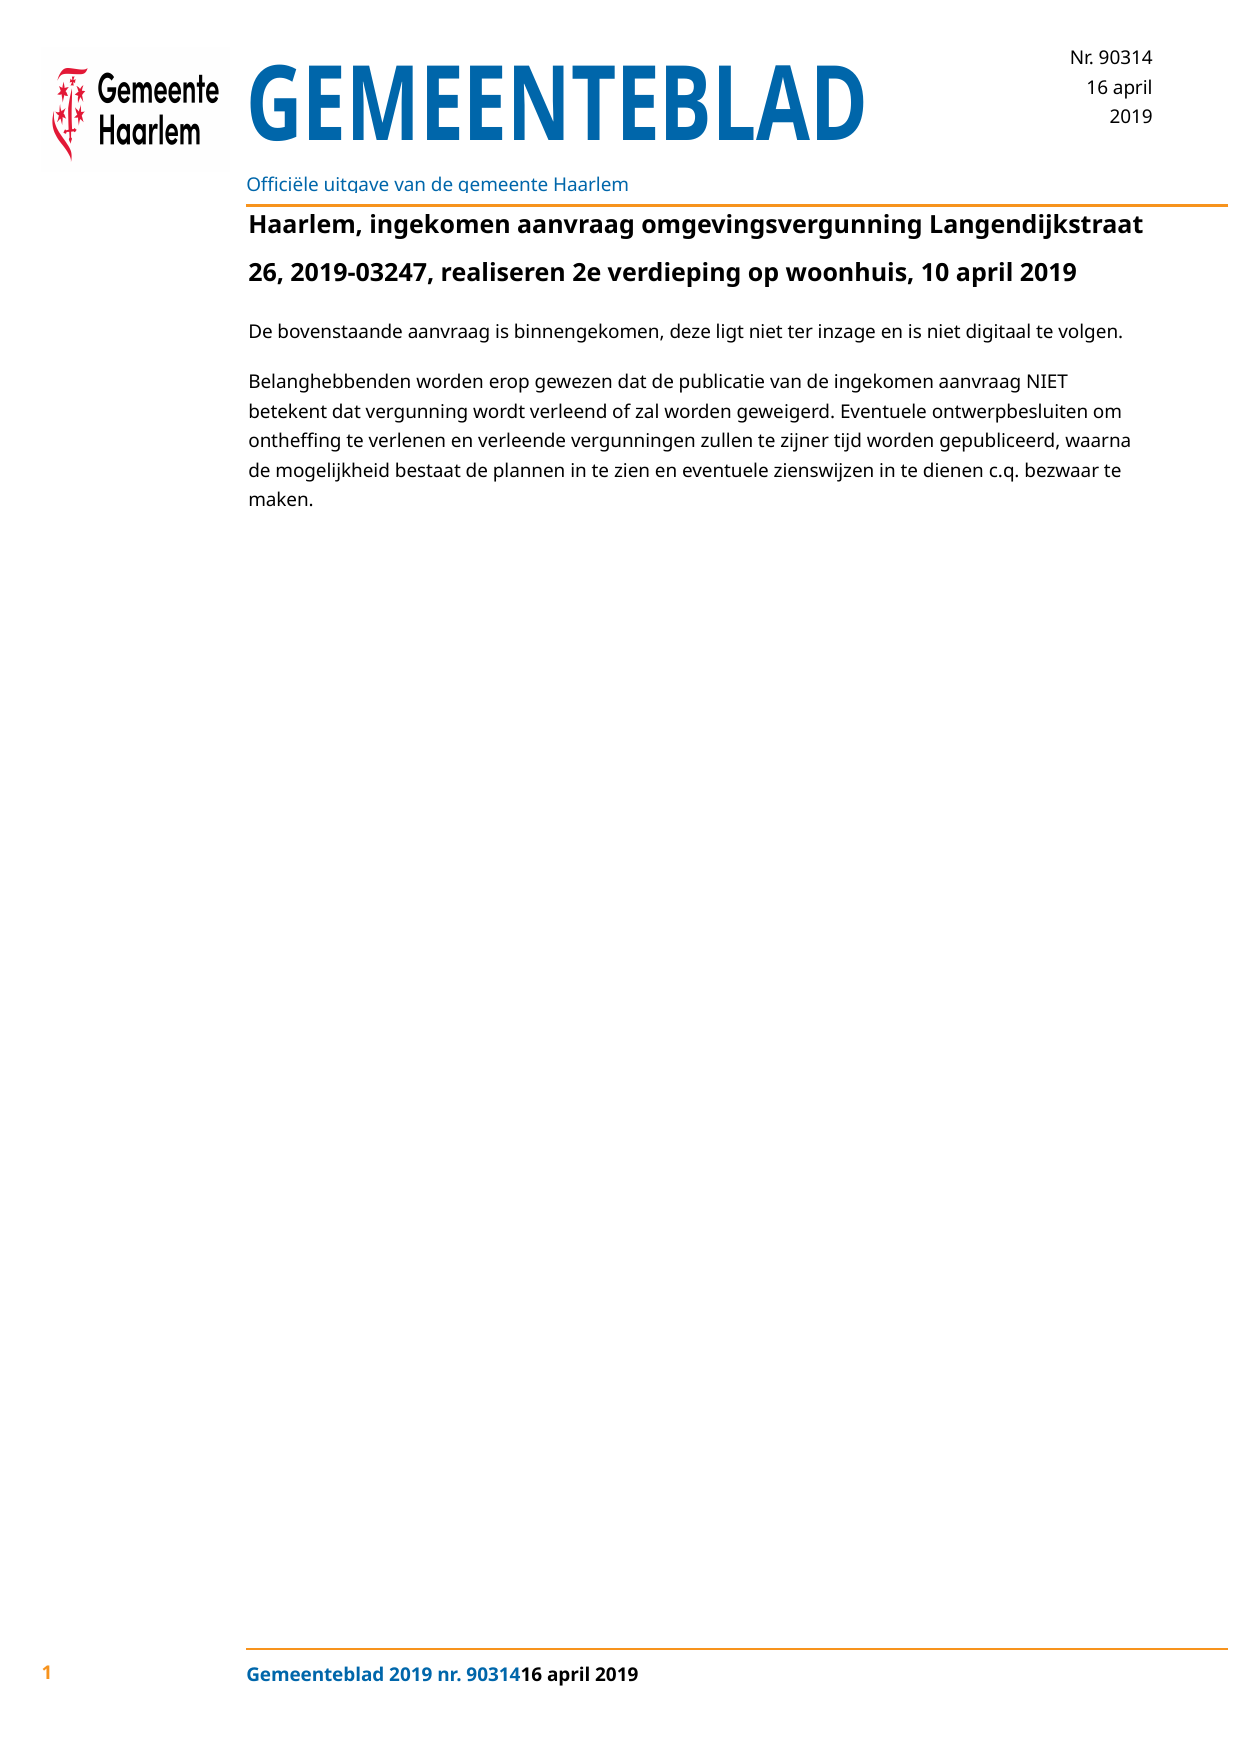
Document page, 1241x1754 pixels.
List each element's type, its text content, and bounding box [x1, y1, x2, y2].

picture [41, 47, 231, 172]
text De bovenstaande aanvraag is binnengekomen, deze ligt niet ter inzage en is niet digitaal te volgen. [248, 318, 1152, 344]
text Haarlem, ingekomen aanvraag omgevingsvergunning Langendijkstraat 26, 2019-03247, realiseren 2e verdieping op woonhuis, 10 april 2019 [248, 207, 1152, 288]
text Belanghebbenden worden erop gewezen dat de publicatie van de ingekomen aanvraag NIET betekent dat vergunning wordt verleend of zal worden geweigerd. Eventuele ontwerpbesluiten om ontheffing te verlenen en verleende vergunningen zullen te zijner tijd worden gepubliceerd, waarna de mogelijkheid bestaat de plannen in te zien en eventuele zienswijzen in te dienen c.q. bezwaar te maken. [248, 368, 1152, 512]
